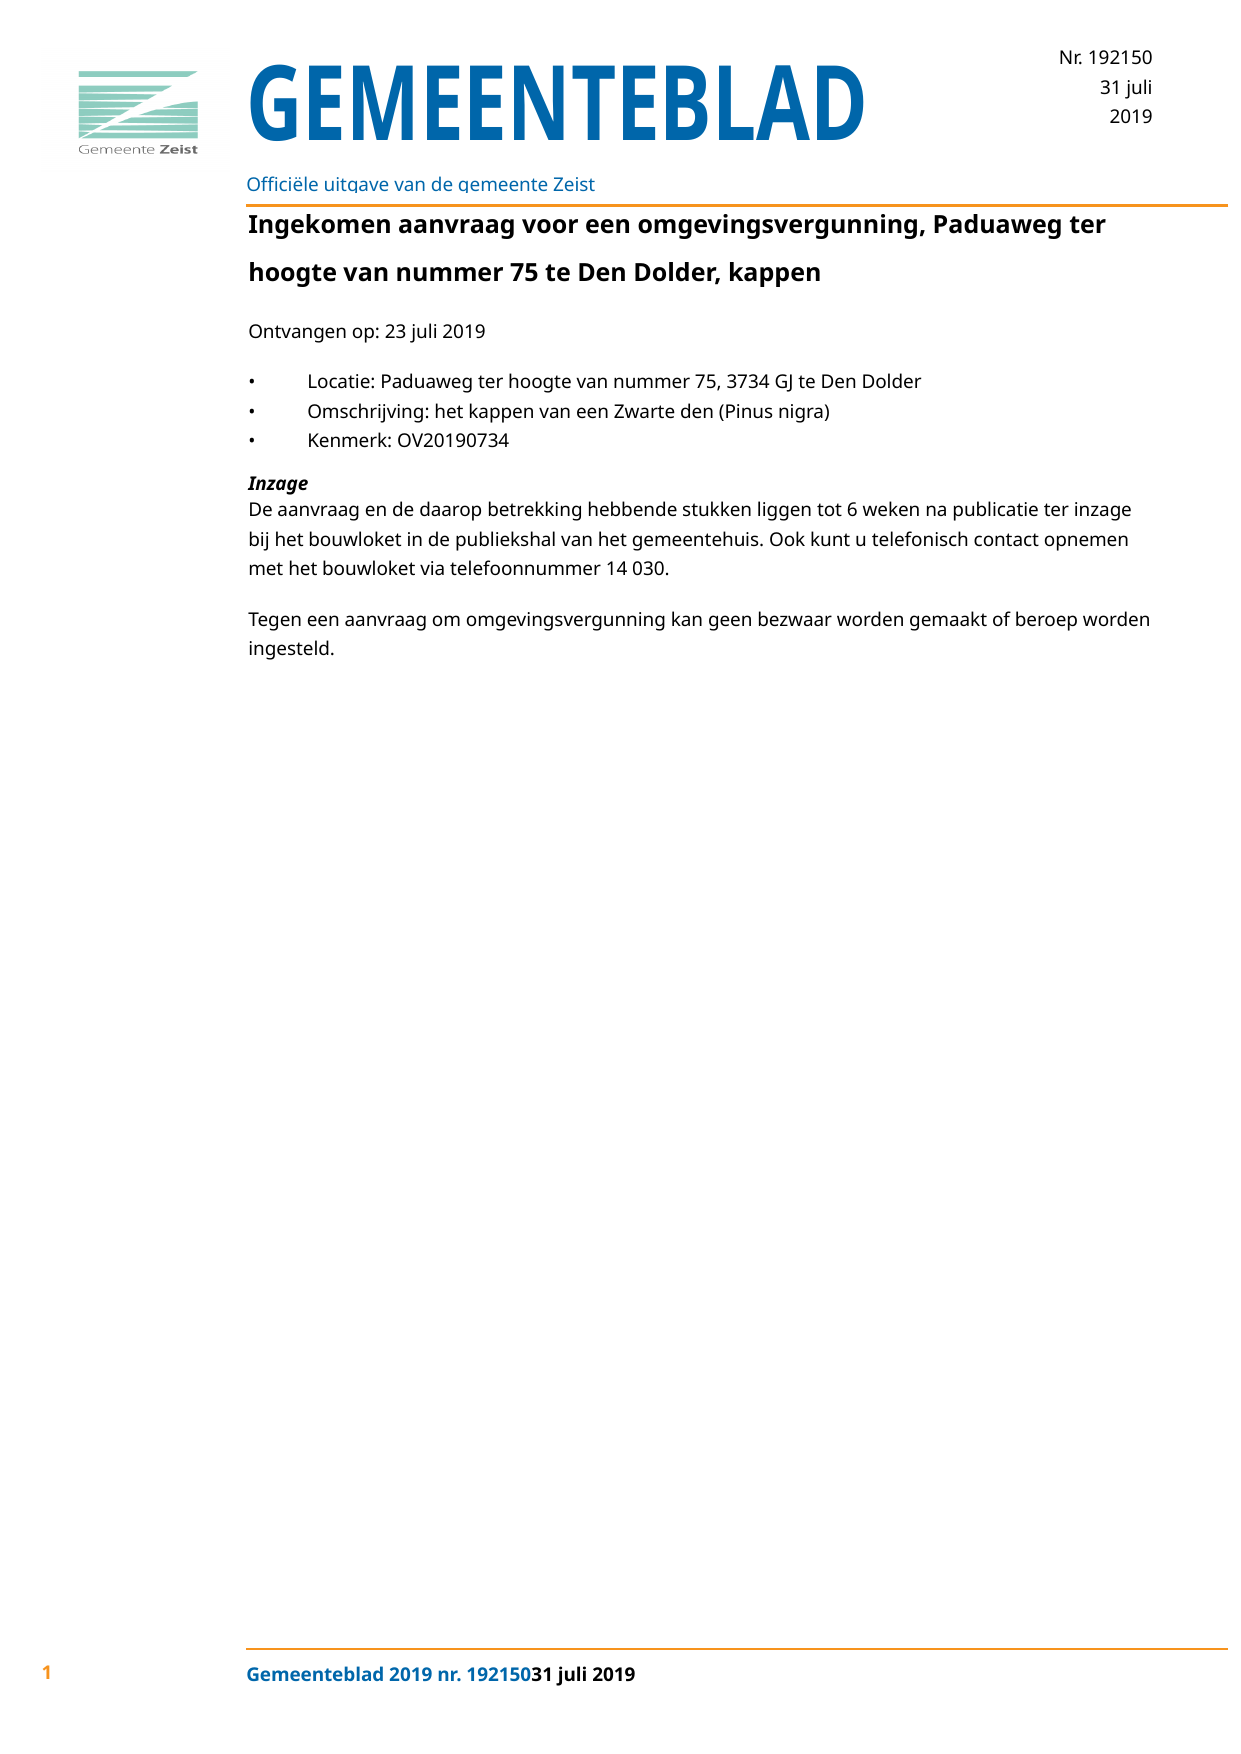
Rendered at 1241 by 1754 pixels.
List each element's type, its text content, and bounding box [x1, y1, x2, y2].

text Tegen een aanvraag om omgevingsvergunning kan geen bezwaar worden gemaakt of beroep worden ingesteld. [248, 606, 1152, 661]
text Inzage [248, 471, 1152, 496]
list Kenmerk: OV20190734 [248, 427, 1152, 453]
list Locatie: Paduaweg ter hoogte van nummer 75, 3734 GJ te Den Dolder [248, 368, 1152, 394]
text Ingekomen aanvraag voor een omgevingsvergunning, Paduaweg ter hoogte van nummer 75 te Den Dolder, kappen [248, 207, 1152, 288]
text De aanvraag en de daarop betrekking hebbende stukken liggen tot 6 weken na publicatie ter inzage bij het bouwloket in de publiekshal van het gemeentehuis. Ook kunt u telefonisch contact opnemen met het bouwloket via telefoonnummer 14 030. [248, 496, 1152, 581]
text Ontvangen op: 23 juli 2019 [248, 318, 1152, 344]
picture [41, 47, 231, 172]
list Omschrijving: het kappen van een Zwarte den (Pinus nigra) [248, 398, 1152, 424]
